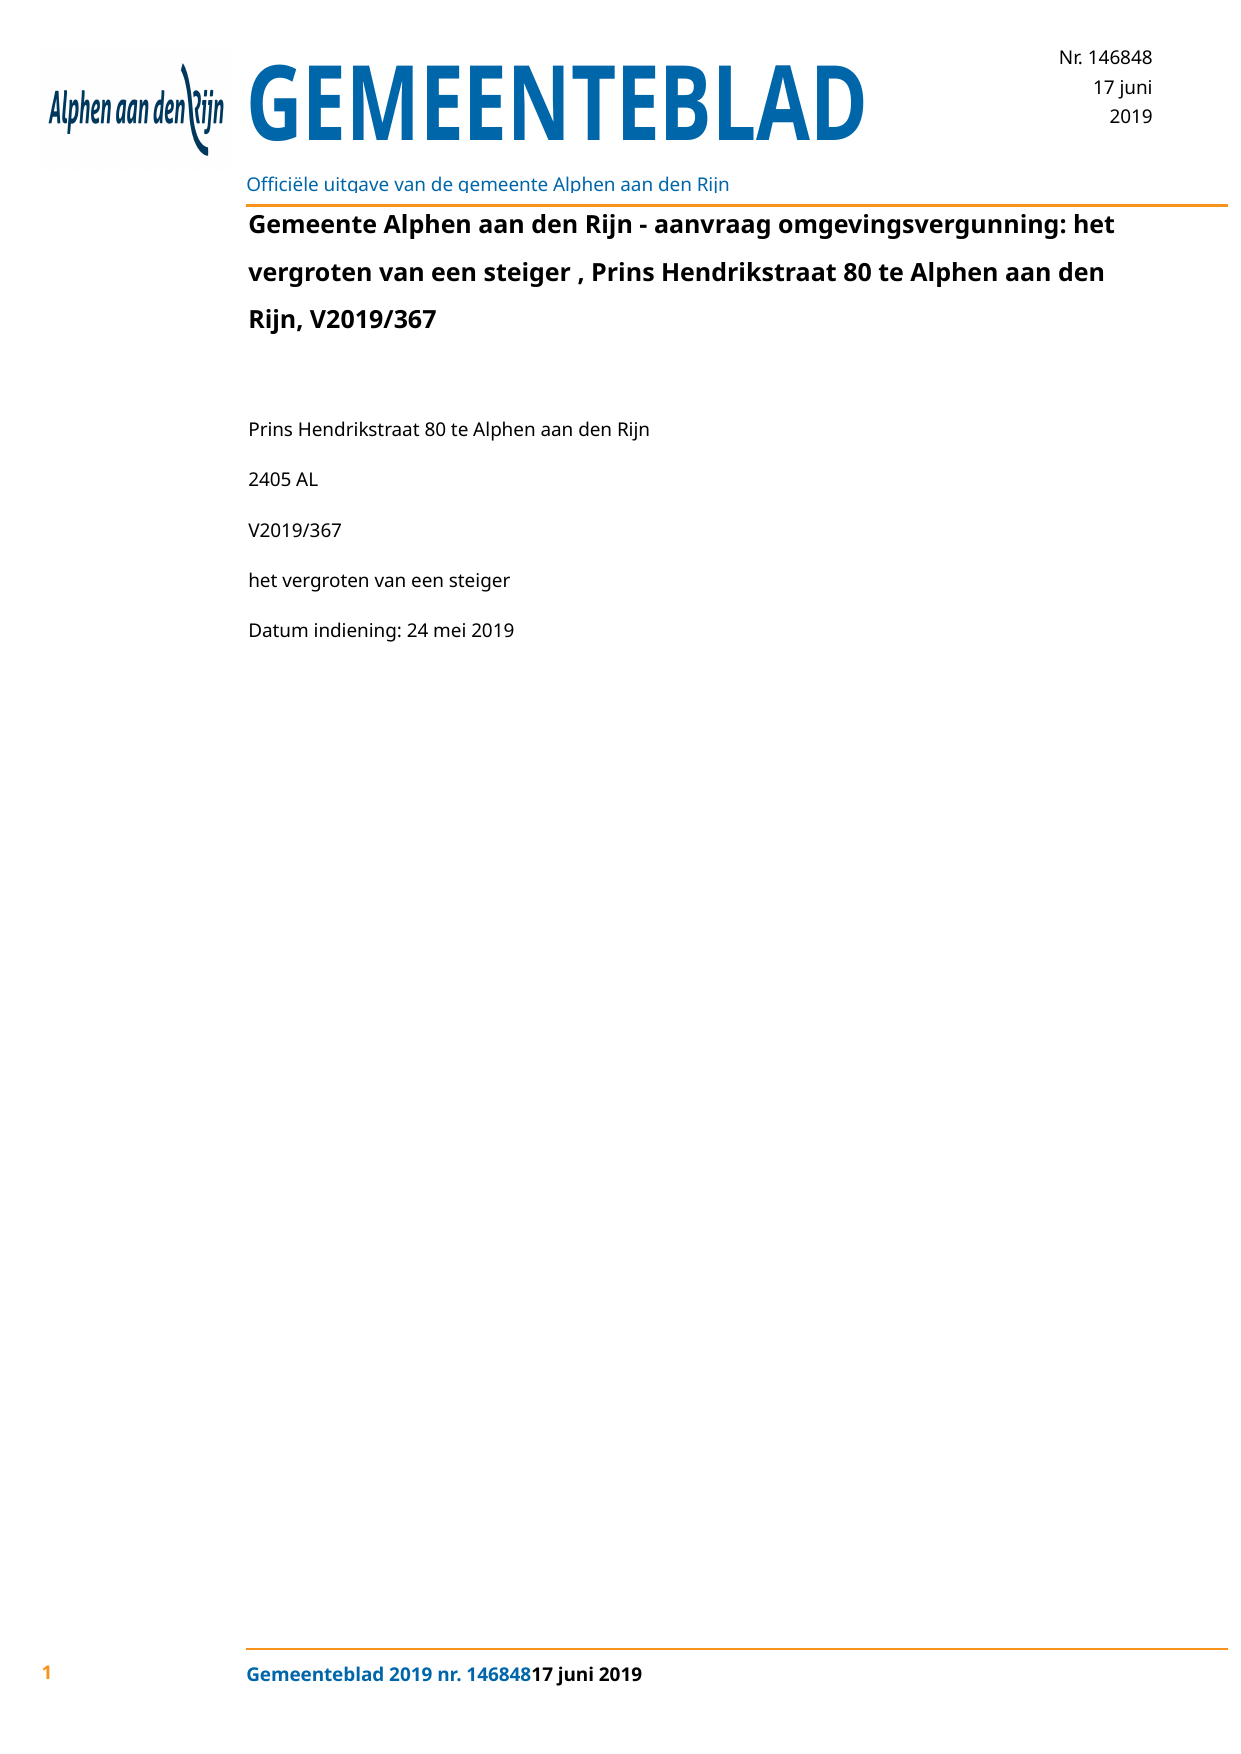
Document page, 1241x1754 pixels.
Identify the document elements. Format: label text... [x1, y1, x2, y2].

text Prins Hendrikstraat 80 te Alphen aan den Rijn [248, 416, 1152, 442]
text 2405 AL [248, 466, 1152, 492]
text het vergroten van een steiger [248, 567, 1152, 593]
picture [41, 47, 231, 172]
text Datum indiening: 24 mei 2019 [248, 618, 1152, 643]
text V2019/367 [248, 517, 1152, 542]
text Gemeente Alphen aan den Rijn - aanvraag omgevingsvergunning: het vergroten van een steiger , Prins Hendrikstraat 80 te Alphen aan den Rijn, V2019/367 [248, 207, 1152, 336]
